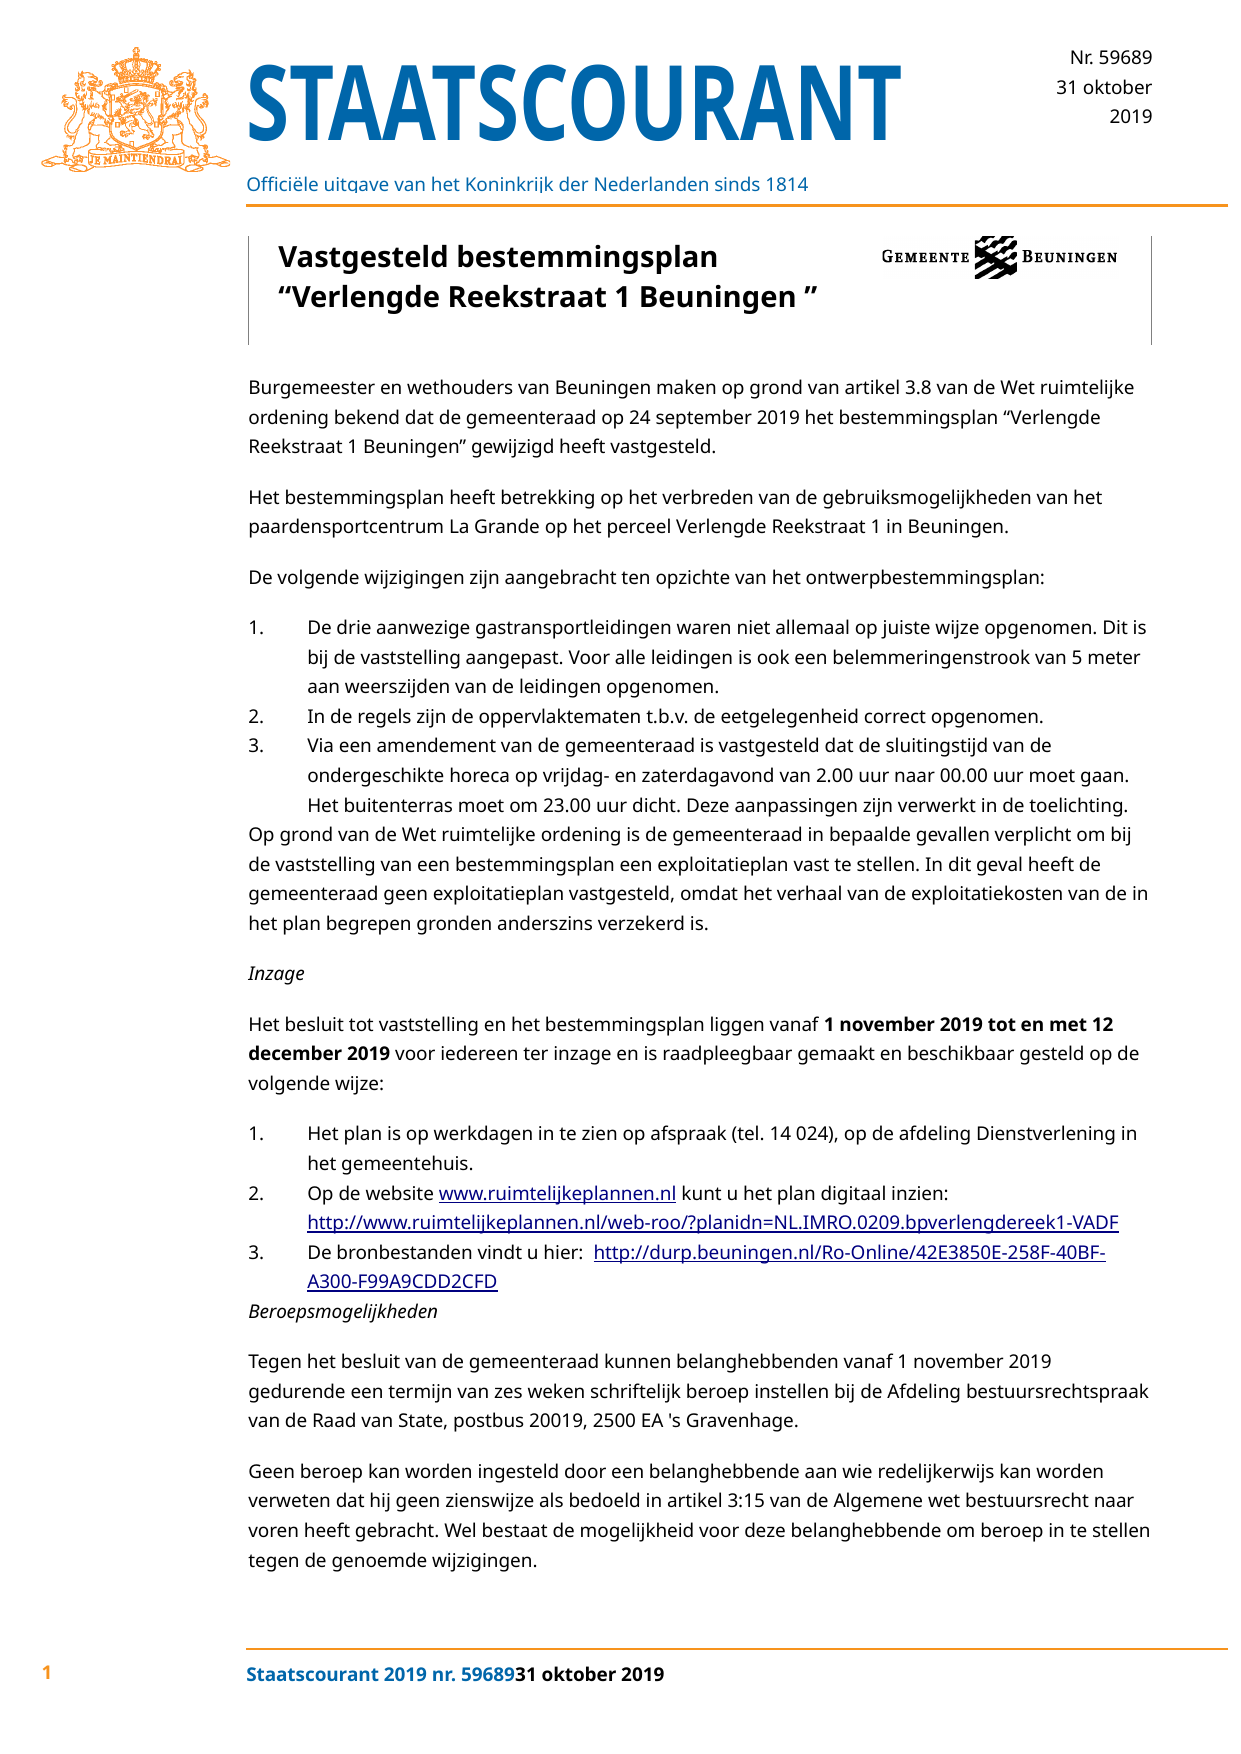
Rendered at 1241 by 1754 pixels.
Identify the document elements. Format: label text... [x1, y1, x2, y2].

table_header Vastgesteld bestemmingsplan “Verlengde Reekstraat 1 Beuningen ” [249, 236, 850, 345]
table_header [850, 236, 1151, 345]
list De bronbestanden vindt u hier: http://durp.beuningen.nl/Ro-Online/42E3850E-258F-40BF-A300-F99A9CDD2CFD [248, 1239, 1152, 1294]
text Het besluit tot vaststelling en het bestemmingsplan liggen vanaf 1 november 2019 tot en met 12 december 2019 voor iedereen ter inzage en is raadpleegbaar gemaakt en beschikbaar gesteld op de volgende wijze: [248, 1011, 1152, 1096]
text Het bestemmingsplan heeft betrekking op het verbreden van de gebruiksmogelijkheden van het paardensportcentrum La Grande op het perceel Verlengde Reekstraat 1 in Beuningen. [248, 484, 1152, 539]
picture [41, 47, 231, 172]
text Burgemeester en wethouders van Beuningen maken op grond van artikel 3.8 van de Wet ruimtelijke ordening bekend dat de gemeenteraad op 24 september 2019 het bestemmingsplan “Verlengde Reekstraat 1 Beuningen” gewijzigd heeft vastgesteld. [248, 374, 1152, 459]
list De drie aanwezige gastransportleidingen waren niet allemaal op juiste wijze opgenomen. Dit is bij de vaststelling aangepast. Voor alle leidingen is ook een belemmeringenstrook van 5 meter aan weerszijden van de leidingen opgenomen. [248, 614, 1152, 699]
text Inzage [248, 961, 1152, 986]
list In de regels zijn de oppervlaktematen t.b.v. de eetgelegenheid correct opgenomen. [248, 703, 1152, 729]
list Het plan is op werkdagen in te zien op afspraak (tel. 14 024), op de afdeling Dienstverlening in het gemeentehuis. [248, 1121, 1152, 1176]
list Via een amendement van de gemeenteraad is vastgesteld dat de sluitingstijd van de ondergeschikte horeca op vrijdag- en zaterdagavond van 2.00 uur naar 00.00 uur moet gaan. Het buitenterras moet om 23.00 uur dicht. Deze aanpassingen zijn verwerkt in de toelichting. [248, 733, 1152, 817]
text Geen beroep kan worden ingesteld door een belanghebbende aan wie redelijkerwijs kan worden verweten dat hij geen zienswijze als bedoeld in artikel 3:15 van de Algemene wet bestuursrecht naar voren heeft gebracht. Wel bestaat de mogelijkheid voor deze belanghebbende om beroep in te stellen tegen de genoemde wijzigingen. [248, 1458, 1152, 1572]
list Op de website www.ruimtelijkeplannen.nl kunt u het plan digitaal inzien: http://www.ruimtelijkeplannen.nl/web-roo/?planidn=NL.IMRO.0209.bpverlengdereek1-VADF [248, 1180, 1152, 1235]
text Op grond van de Wet ruimtelijke ordening is de gemeenteraad in bepaalde gevallen verplicht om bij de vaststelling van een bestemmingsplan een exploitatieplan vast te stellen. In dit geval heeft de gemeenteraad geen exploitatieplan vastgesteld, omdat het verhaal van de exploitatiekosten van de in het plan begrepen gronden anderszins verzekerd is. [248, 821, 1152, 936]
picture [882, 236, 1119, 279]
text De volgende wijzigingen zijn aangebracht ten opzichte van het ontwerpbestemmingsplan: [248, 564, 1152, 589]
text Beroepsmogelijkheden [248, 1298, 1152, 1324]
text Tegen het besluit van de gemeenteraad kunnen belanghebbenden vanaf 1 november 2019 gedurende een termijn van zes weken schriftelijk beroep instellen bij de Afdeling bestuursrechtspraak van de Raad van State, postbus 20019, 2500 EA 's Gravenhage. [248, 1348, 1152, 1433]
